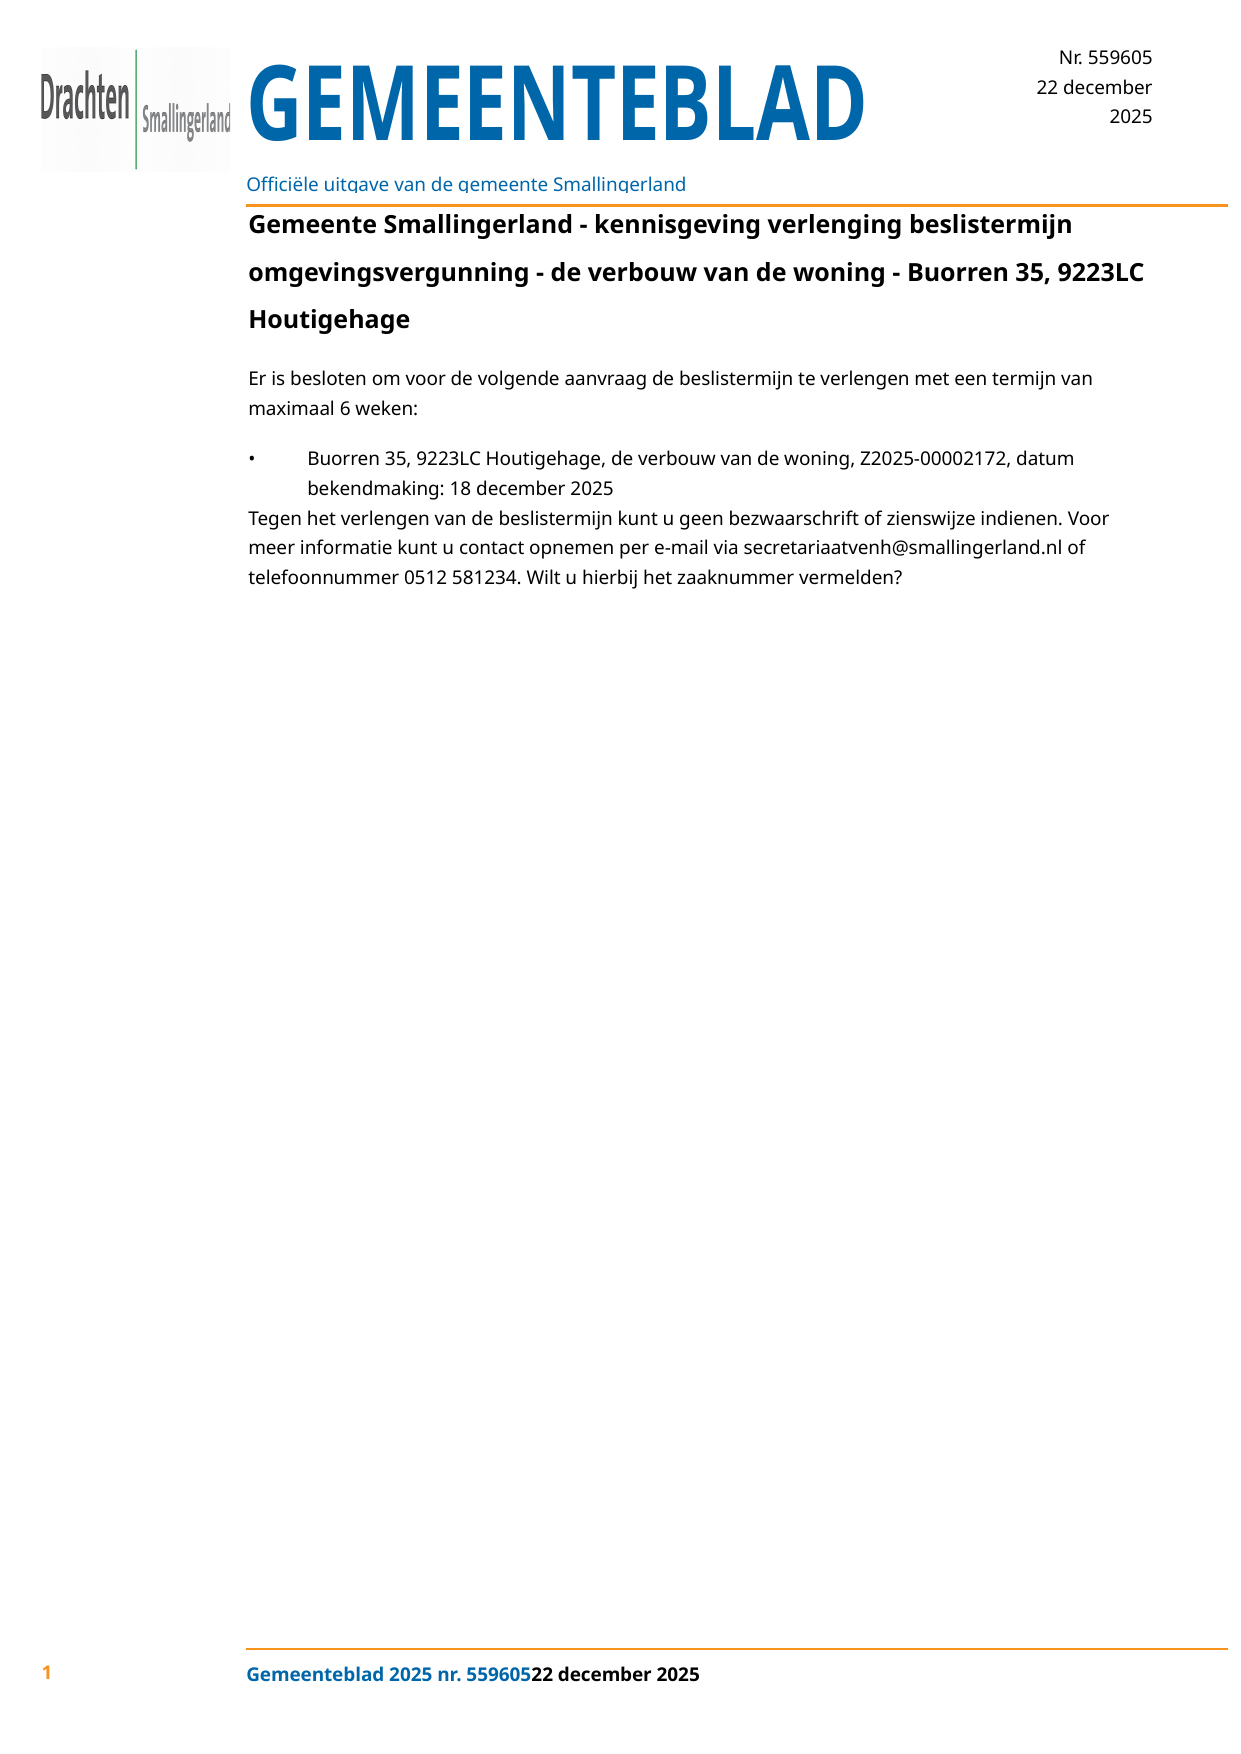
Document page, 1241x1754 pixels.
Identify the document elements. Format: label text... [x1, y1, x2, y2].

text Gemeente Smallingerland - kennisgeving verlenging beslistermijn omgevingsvergunning - de verbouw van de woning - Buorren 35, 9223LC Houtigehage [248, 207, 1152, 336]
picture [41, 47, 231, 172]
text Er is besloten om voor de volgende aanvraag de beslistermijn te verlengen met een termijn van maximaal 6 weken: [248, 366, 1152, 421]
text Tegen het verlengen van de beslistermijn kunt u geen bezwaarschrift of zienswijze indienen. Voor meer informatie kunt u contact opnemen per e-mail via secretariaatvenh@smallingerland.nl of telefoonnummer 0512 581234. Wilt u hierbij het zaaknummer vermelden? [248, 505, 1152, 589]
list Buorren 35, 9223LC Houtigehage, de verbouw van de woning, Z2025-00002172, datum bekendmaking: 18 december 2025 [248, 446, 1152, 501]
